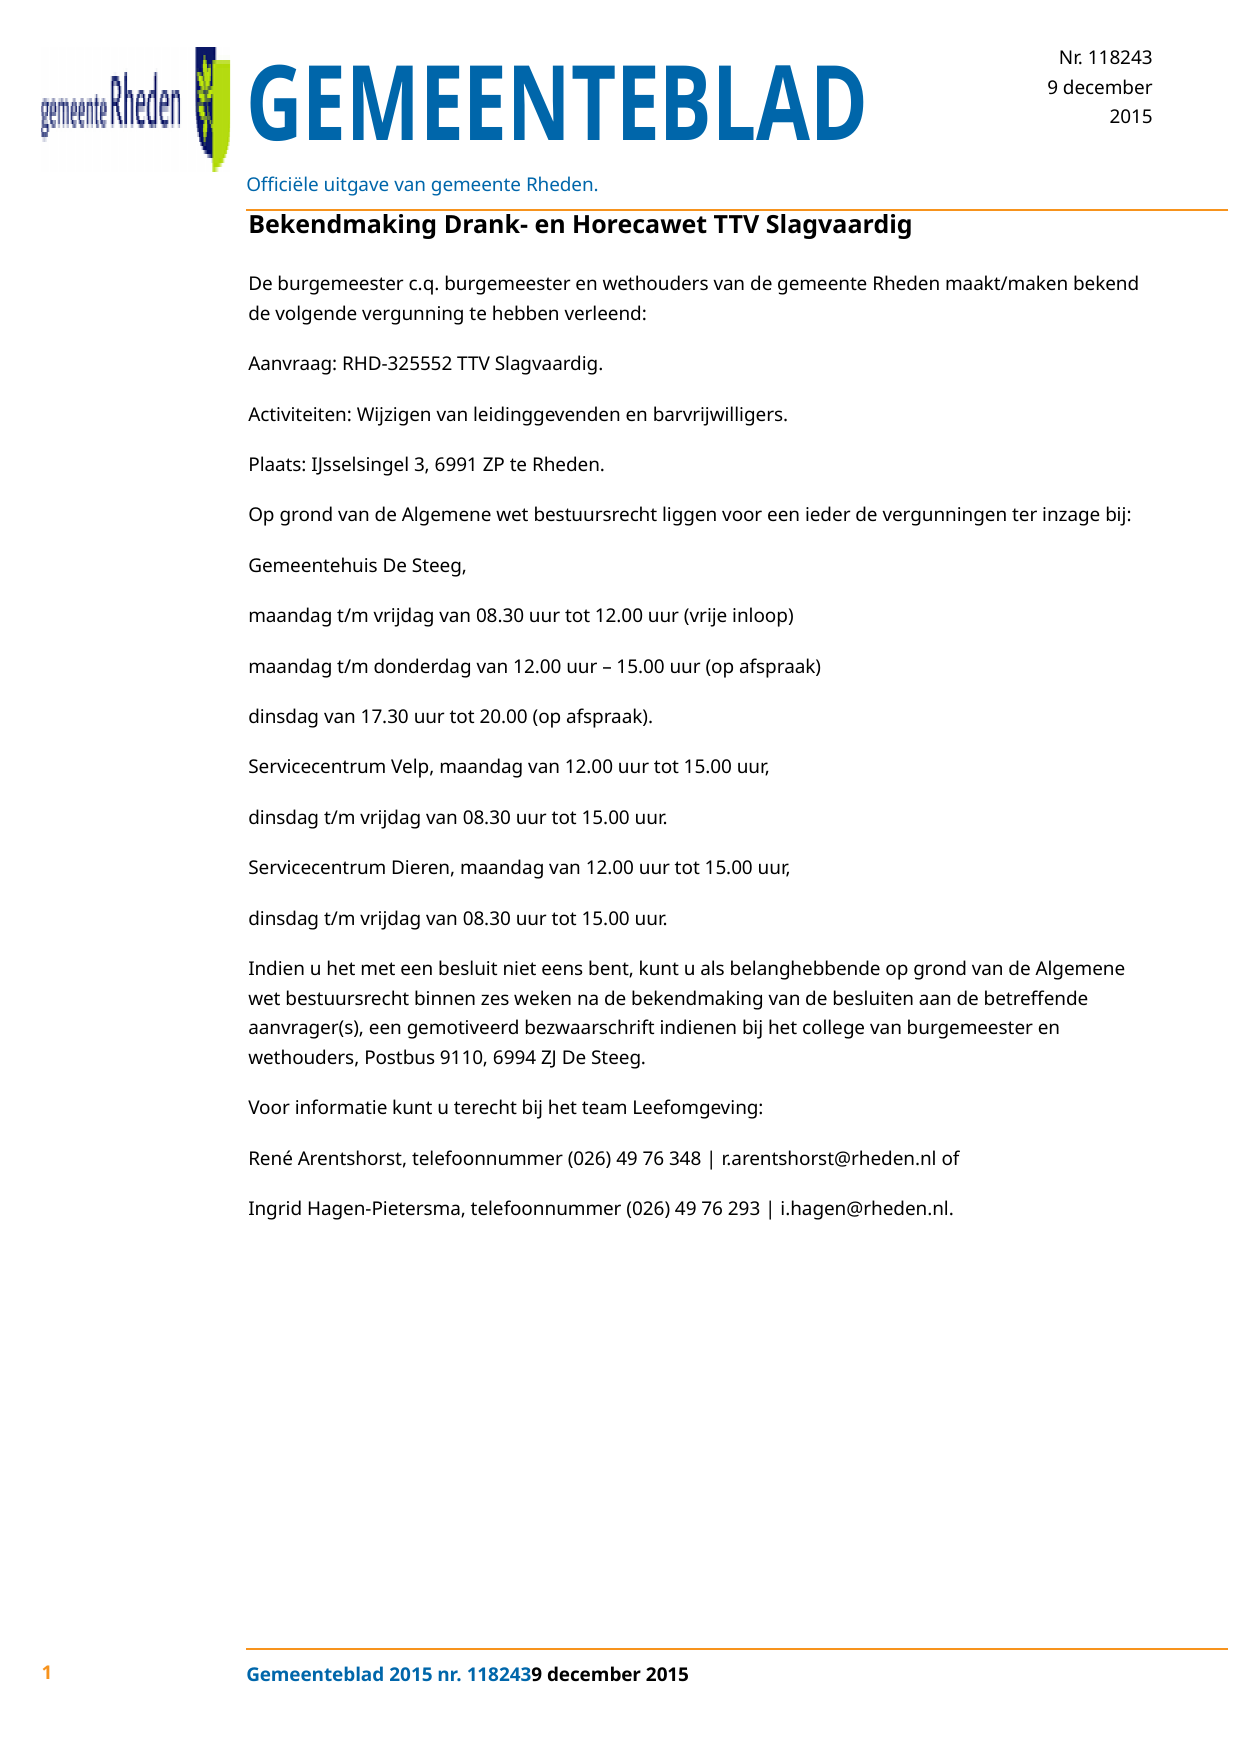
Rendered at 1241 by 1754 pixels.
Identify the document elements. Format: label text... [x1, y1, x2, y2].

text Indien u het met een besluit niet eens bent, kunt u als belanghebbende op grond van de Algemene wet bestuursrecht binnen zes weken na de bekendmaking van de besluiten aan de betreffende aanvrager(s), een gemotiveerd bezwaarschrift indienen bij het college van burgemeester en wethouders, Postbus 9110, 6994 ZJ De Steeg. [248, 955, 1152, 1070]
text maandag t/m vrijdag van 08.30 uur tot 12.00 uur (vrije inloop) [248, 602, 1152, 628]
text Servicecentrum Dieren, maandag van 12.00 uur tot 15.00 uur, [248, 854, 1152, 880]
text Ingrid Hagen-Pietersma, telefoonnummer (026) 49 76 293 | i.hagen@rheden.nl. [248, 1195, 1152, 1221]
text Activiteiten: Wijzigen van leidinggevenden en barvrijwilligers. [248, 401, 1152, 426]
text Servicecentrum Velp, maandag van 12.00 uur tot 15.00 uur, [248, 754, 1152, 779]
text Gemeentehuis De Steeg, [248, 552, 1152, 578]
picture [41, 47, 231, 172]
text Op grond van de Algemene wet bestuursrecht liggen voor een ieder de vergunningen ter inzage bij: [248, 502, 1152, 527]
text dinsdag t/m vrijdag van 08.30 uur tot 15.00 uur. [248, 804, 1152, 830]
text Voor informatie kunt u terecht bij het team Leefomgeving: [248, 1094, 1152, 1120]
text René Arentshorst, telefoonnummer (026) 49 76 348 | r.arentshorst@rheden.nl of [248, 1145, 1152, 1171]
text dinsdag t/m vrijdag van 08.30 uur tot 15.00 uur. [248, 905, 1152, 931]
text dinsdag van 17.30 uur tot 20.00 (op afspraak). [248, 703, 1152, 729]
text De burgemeester c.q. burgemeester en wethouders van de gemeente Rheden maakt/maken bekend de volgende vergunning te hebben verleend: [248, 270, 1152, 326]
text Plaats: IJsselsingel 3, 6991 ZP te Rheden. [248, 451, 1152, 477]
text maandag t/m donderdag van 12.00 uur – 15.00 uur (op afspraak) [248, 653, 1152, 678]
text Bekendmaking Drank- en Horecawet TTV Slagvaardig [248, 211, 1152, 241]
text Aanvraag: RHD-325552 TTV Slagvaardig. [248, 350, 1152, 376]
